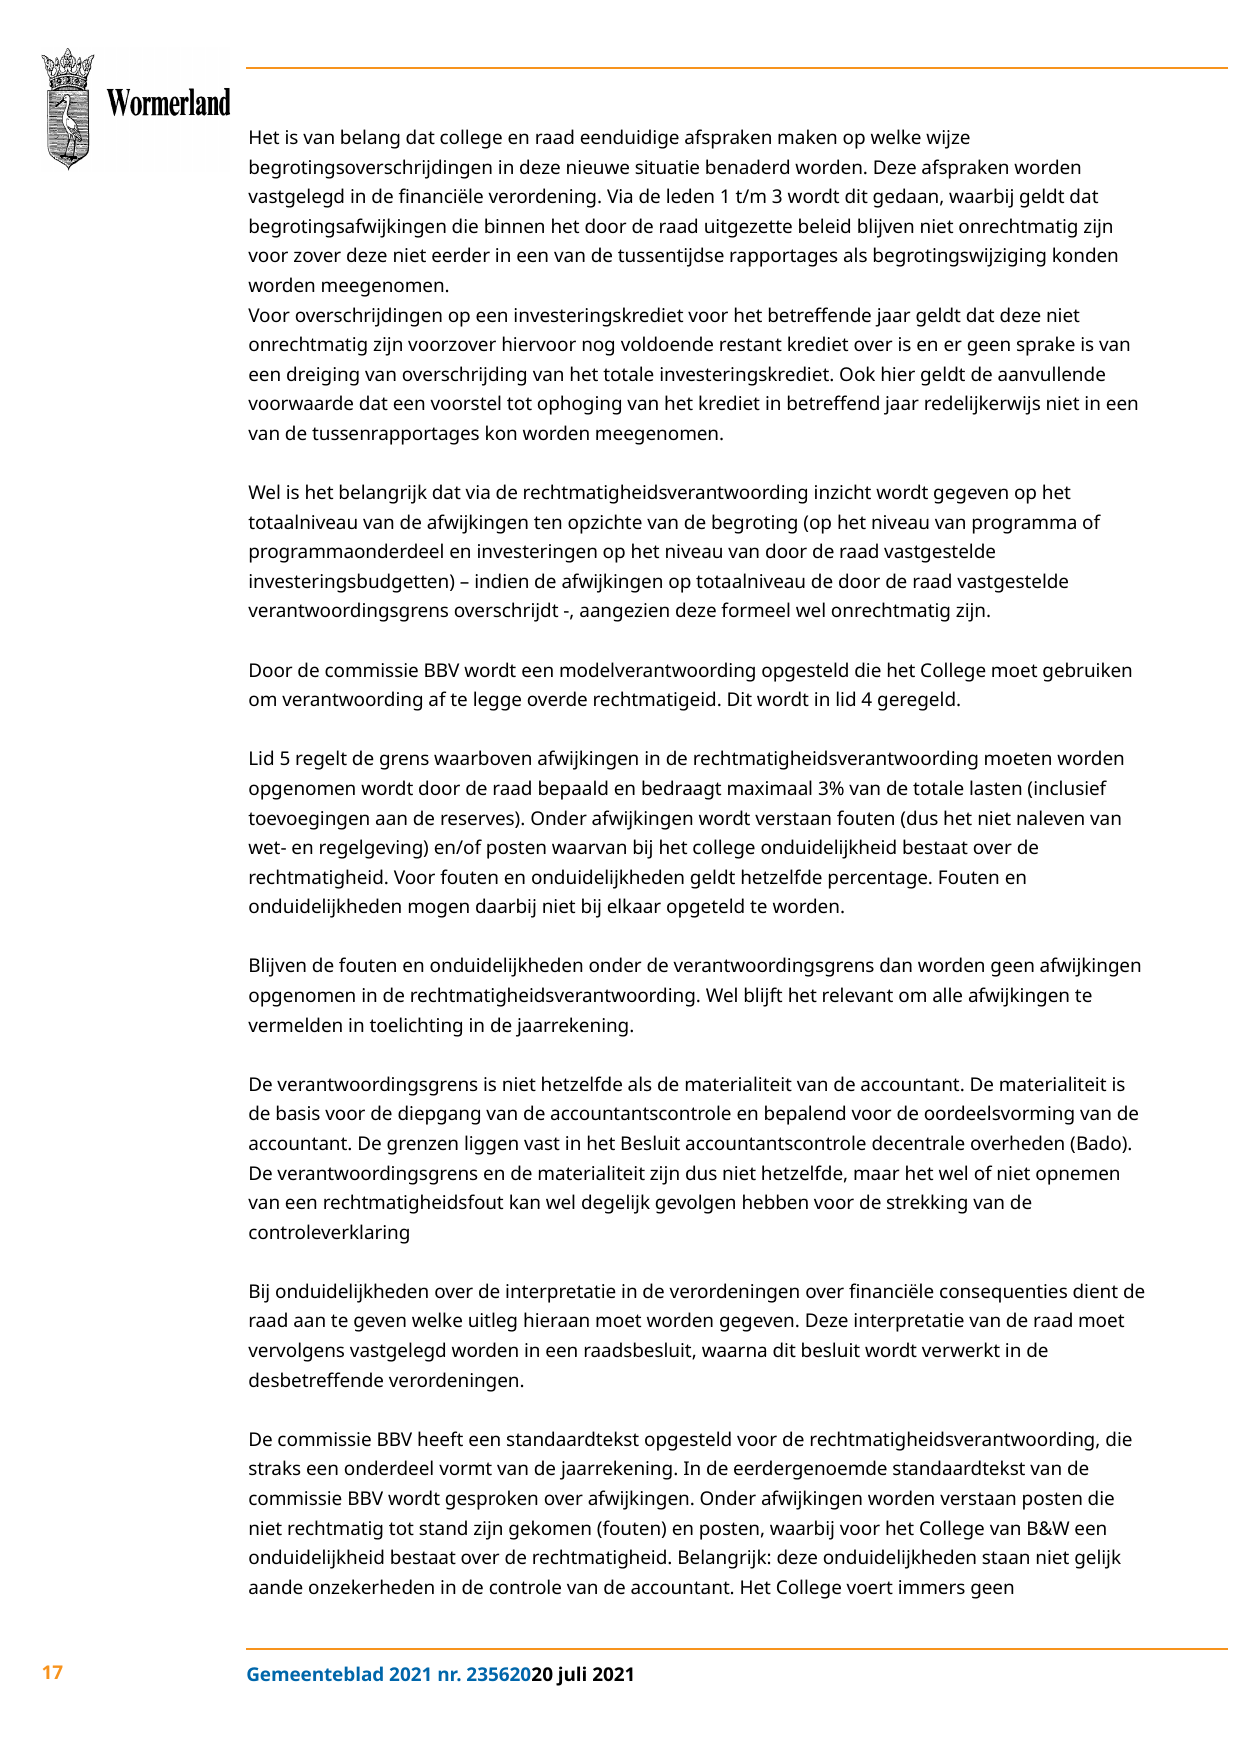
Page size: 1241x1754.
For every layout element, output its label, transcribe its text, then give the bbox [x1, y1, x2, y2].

text Lid 5 regelt de grens waarboven afwijkingen in de rechtmatigheidsverantwoording moeten worden opgenomen wordt door de raad bepaald en bedraagt maximaal 3% van de totale lasten (inclusief toevoegingen aan de reserves). Onder afwijkingen wordt verstaan fouten (dus het niet naleven van wet- en regelgeving) en/of posten waarvan bij het college onduidelijkheid bestaat over de rechtmatigheid. Voor fouten en onduidelijkheden geldt hetzelfde percentage. Fouten en onduidelijkheden mogen daarbij niet bij elkaar opgeteld te worden. [248, 746, 1152, 919]
text De verantwoordingsgrens is niet hetzelfde als de materialiteit van de accountant. De materialiteit is de basis voor de diepgang van de accountantscontrole en bepalend voor de oordeelsvorming van de accountant. De grenzen liggen vast in het Besluit accountantscontrole decentrale overheden (Bado). De verantwoordingsgrens en de materialiteit zijn dus niet hetzelfde, maar het wel of niet opnemen van een rechtmatigheidsfout kan wel degelijk gevolgen hebben voor de strekking van de controleverklaring [248, 1071, 1152, 1245]
text Blijven de fouten en onduidelijkheden onder de verantwoordingsgrens dan worden geen afwijkingen opgenomen in de rechtmatigheidsverantwoording. Wel blijft het relevant om alle afwijkingen te vermelden in toelichting in de jaarrekening. [248, 953, 1152, 1038]
text De commissie BBV heeft een standaardtekst opgesteld voor de rechtmatigheidsverantwoording, die straks een onderdeel vormt van de jaarrekening. In de eerdergenoemde standaardtekst van de commissie BBV wordt gesproken over afwijkingen. Onder afwijkingen worden verstaan posten die niet rechtmatig tot stand zijn gekomen (fouten) en posten, waarbij voor het College van B&W een onduidelijkheid bestaat over de rechtmatigheid. Belangrijk: deze onduidelijkheden staan niet gelijk aande onzekerheden in de controle van de accountant. Het College voert immers geen [248, 1426, 1152, 1600]
text Bij onduidelijkheden over de interpretatie in de verordeningen over financiële consequenties dient de raad aan te geven welke uitleg hieraan moet worden gegeven. Deze interpretatie van de raad moet vervolgens vastgelegd worden in een raadsbesluit, waarna dit besluit wordt verwerkt in de desbetreffende verordeningen. [248, 1278, 1152, 1393]
text Voor overschrijdingen op een investeringskrediet voor het betreffende jaar geldt dat deze niet onrechtmatig zijn voorzover hiervoor nog voldoende restant krediet over is en er geen sprake is van een dreiging van overschrijding van het totale investeringskrediet. Ook hier geldt de aanvullende voorwaarde dat een voorstel tot ophoging van het krediet in betreffend jaar redelijkerwijs niet in een van de tussenrapportages kon worden meegenomen. [248, 302, 1152, 446]
text Het is van belang dat college en raad eenduidige afspraken maken op welke wijze begrotingsoverschrijdingen in deze nieuwe situatie benaderd worden. Deze afspraken worden vastgelegd in de financiële verordening. Via de leden 1 t/m 3 wordt dit gedaan, waarbij geldt dat begrotingsafwijkingen die binnen het door de raad uitgezette beleid blijven niet onrechtmatig zijn voor zover deze niet eerder in een van de tussentijdse rapportages als begrotingswijziging konden worden meegenomen. [248, 124, 1152, 298]
picture [41, 47, 231, 172]
text Door de commissie BBV wordt een modelverantwoording opgesteld die het College moet gebruiken om verantwoording af te legge overde rechtmatigeid. Dit wordt in lid 4 geregeld. [248, 657, 1152, 712]
text Wel is het belangrijk dat via de rechtmatigheidsverantwoording inzicht wordt gegeven op het totaalniveau van de afwijkingen ten opzichte van de begroting (op het niveau van programma of programmaonderdeel en investeringen op het niveau van door de raad vastgestelde investeringsbudgetten) – indien de afwijkingen op totaalniveau de door de raad vastgestelde verantwoordingsgrens overschrijdt -, aangezien deze formeel wel onrechtmatig zijn. [248, 479, 1152, 623]
